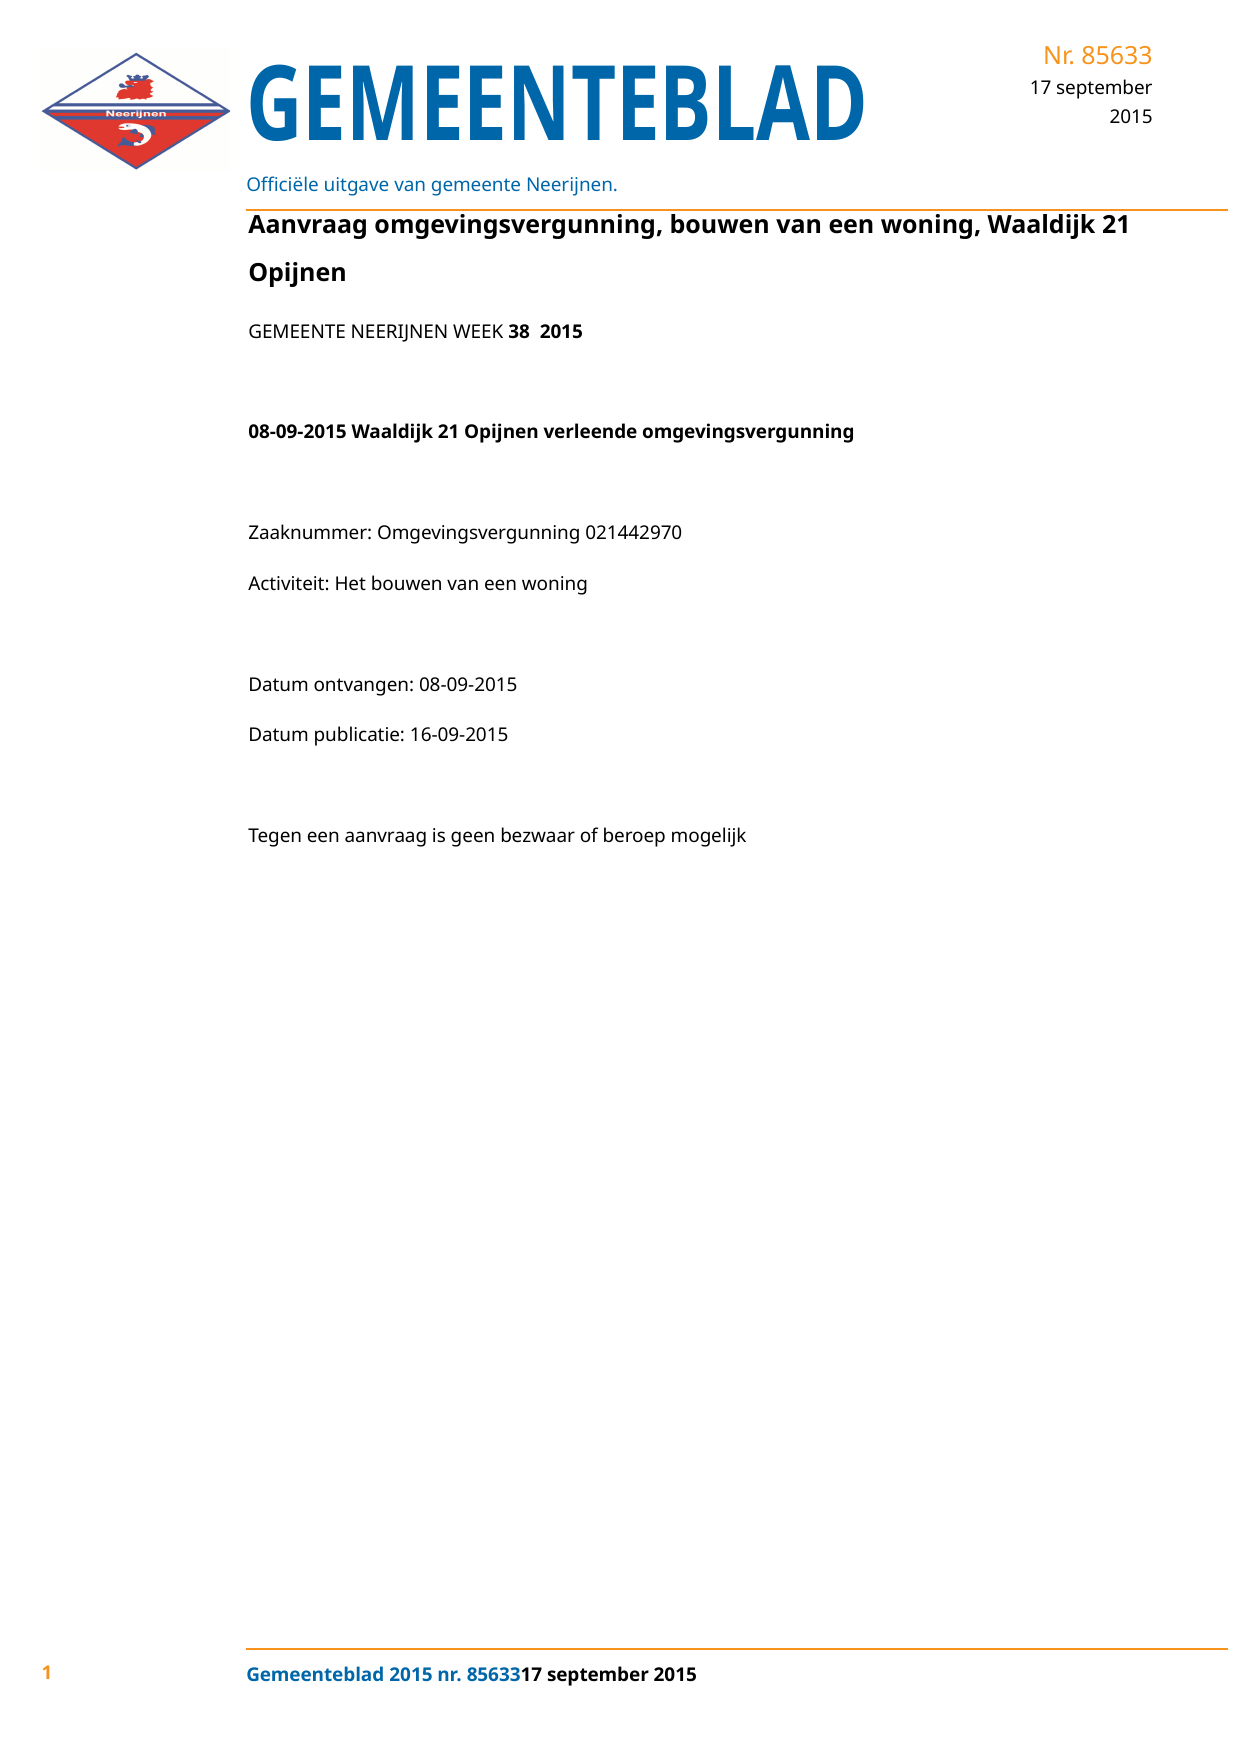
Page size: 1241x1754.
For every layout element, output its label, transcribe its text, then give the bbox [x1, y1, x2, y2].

text Activiteit: Het bouwen van een woning [248, 570, 1152, 596]
text GEMEENTE NEERIJNEN WEEK 38 2015 [248, 318, 1152, 344]
text Aanvraag omgevingsvergunning, bouwen van een woning, Waaldijk 21 Opijnen [248, 211, 1152, 288]
text Datum ontvangen: 08-09-2015 [248, 671, 1152, 697]
text Datum publicatie: 16-09-2015 [248, 721, 1152, 747]
picture [41, 47, 231, 172]
text Zaaknummer: Omgevingsvergunning 021442970 [248, 519, 1152, 545]
text Tegen een aanvraag is geen bezwaar of beroep mogelijk [248, 822, 1152, 848]
text 08-09-2015 Waaldijk 21 Opijnen verleende omgevingsvergunning [248, 419, 1152, 444]
